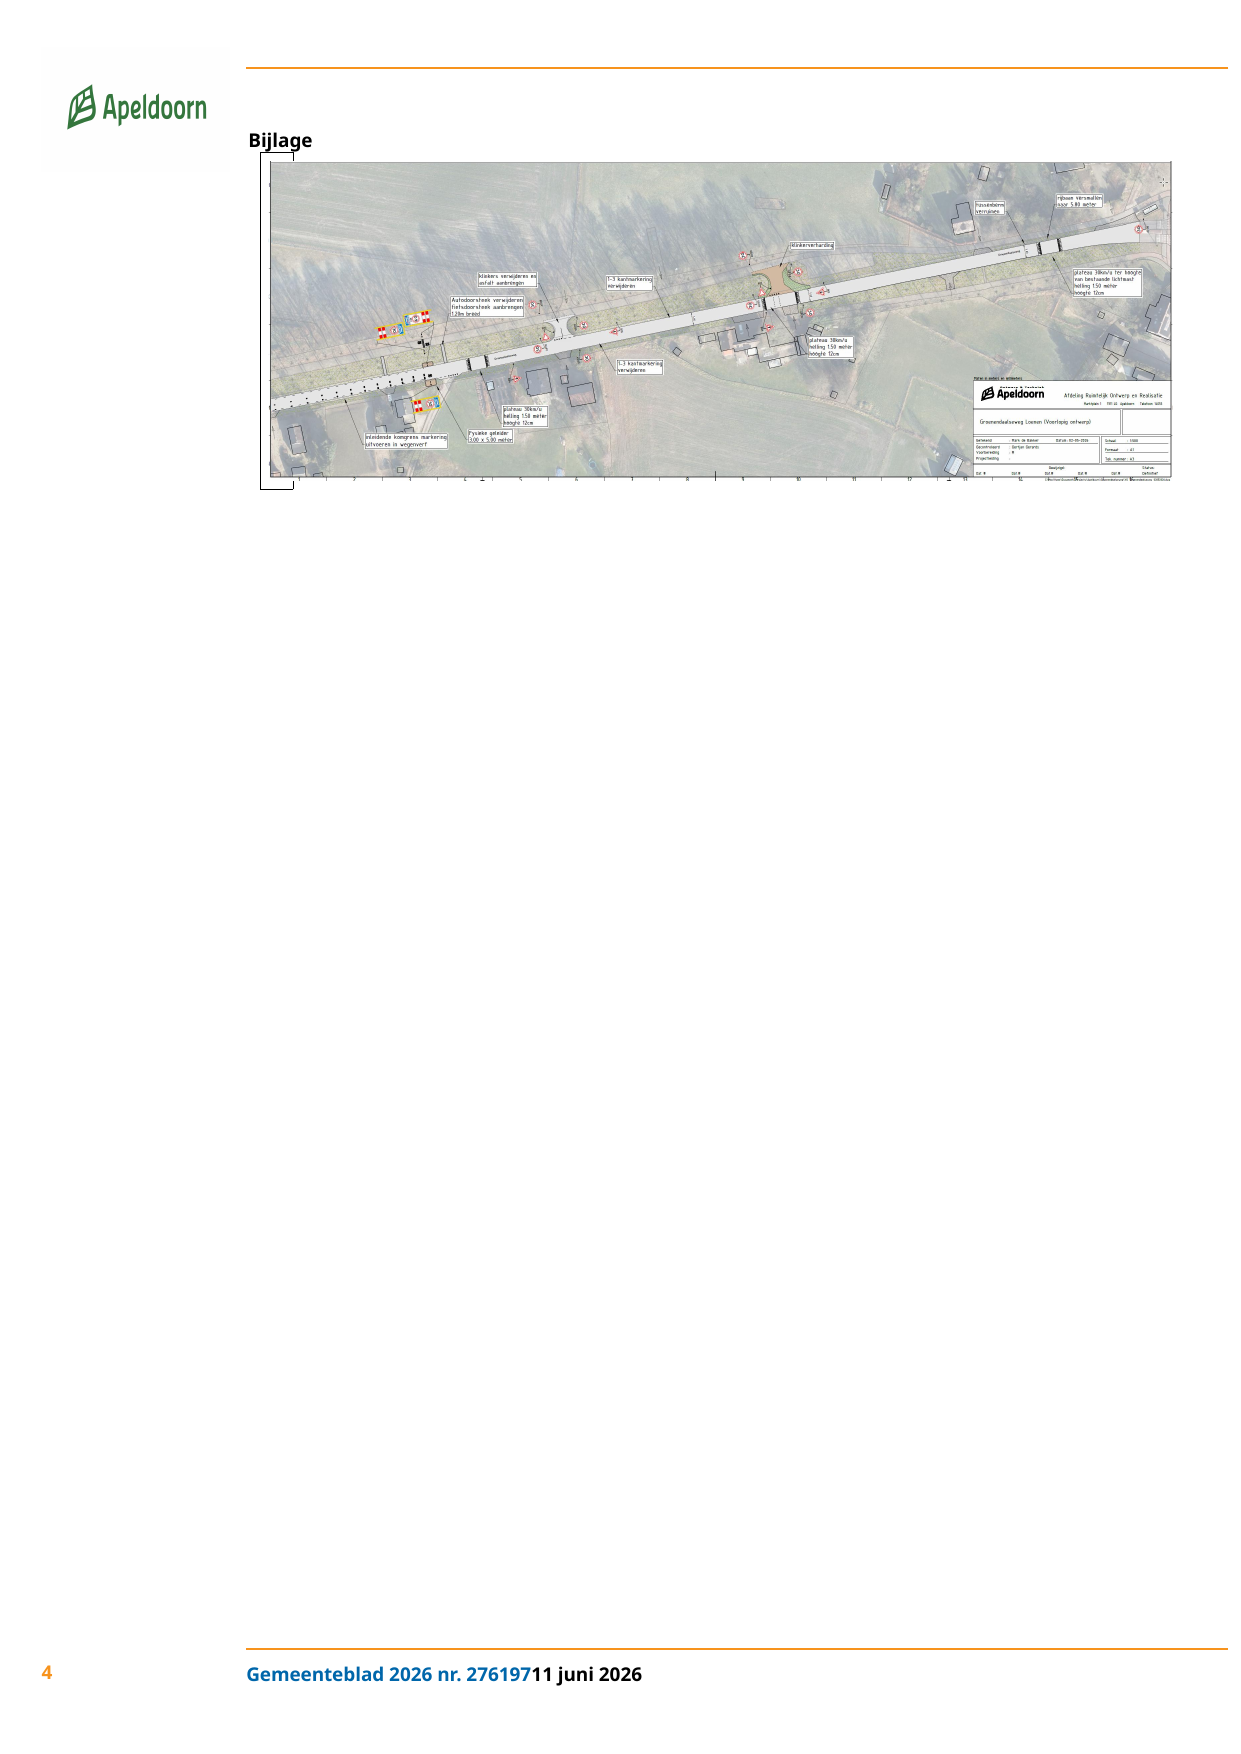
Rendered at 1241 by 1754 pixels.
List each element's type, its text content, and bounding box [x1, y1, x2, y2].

text Bijlage [248, 132, 1152, 151]
picture [41, 47, 231, 172]
picture [268, 161, 1173, 481]
